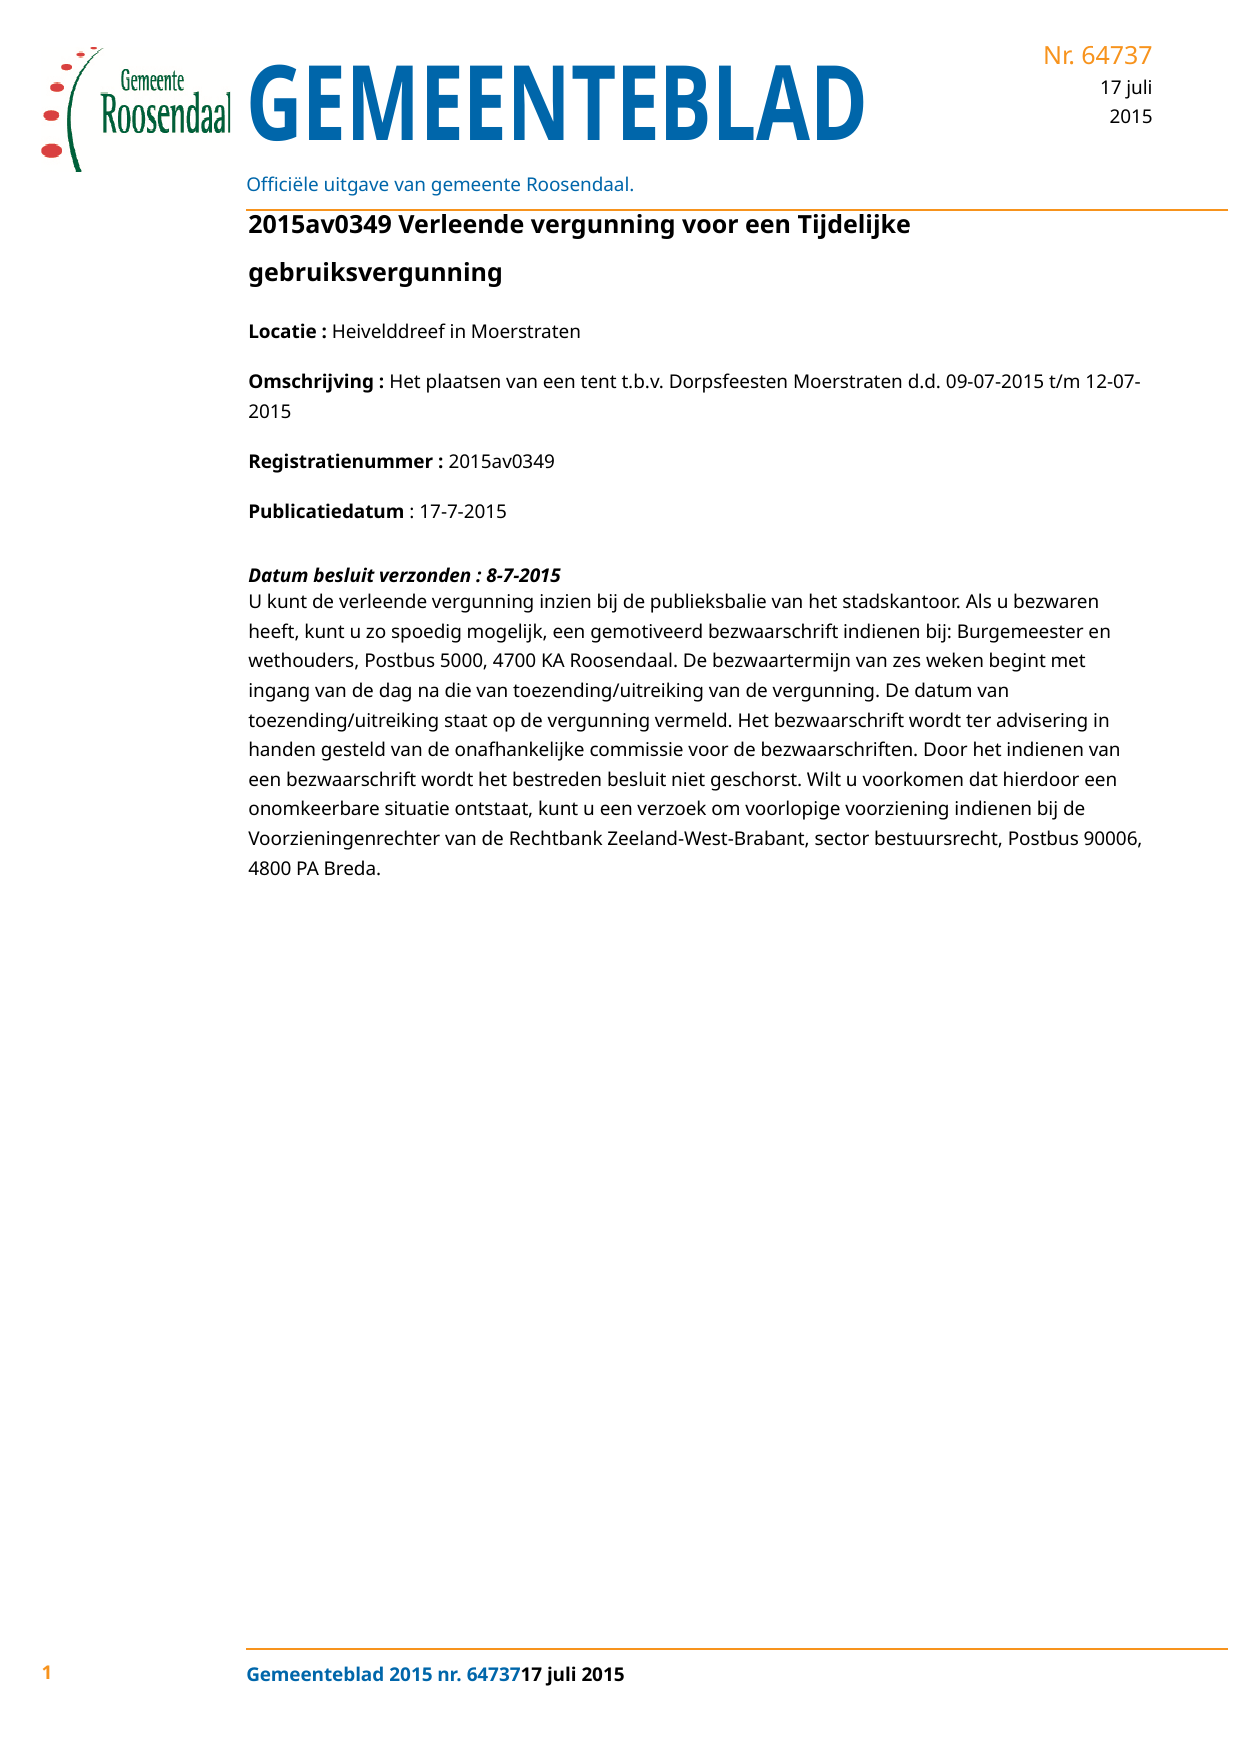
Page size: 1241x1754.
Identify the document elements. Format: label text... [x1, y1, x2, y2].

text Locatie : Heivelddreef in Moerstraten [248, 318, 1152, 344]
text Publicatiedatum : 17-7-2015 [248, 499, 1152, 524]
text Omschrijving : Het plaatsen van een tent t.b.v. Dorpsfeesten Moerstraten d.d. 09-07-2015 t/m 12-07-2015 [248, 368, 1152, 424]
text Datum besluit verzonden : 8-7-2015 [248, 563, 1152, 588]
text Registratienummer : 2015av0349 [248, 448, 1152, 474]
text 2015av0349 Verleende vergunning voor een Tijdelijke gebruiksvergunning [248, 211, 1152, 288]
text U kunt de verleende vergunning inzien bij de publieksbalie van het stadskantoor. Als u bezwaren heeft, kunt u zo spoedig mogelijk, een gemotiveerd bezwaarschrift indienen bij: Burgemeester en wethouders, Postbus 5000, 4700 KA Roosendaal. De bezwaartermijn van zes weken begint met ingang van de dag na die van toezending/uitreiking van de vergunning. De datum van toezending/uitreiking staat op de vergunning vermeld. Het bezwaarschrift wordt ter advisering in handen gesteld van de onafhankelijke commissie voor de bezwaarschriften. Door het indienen van een bezwaarschrift wordt het bestreden besluit niet geschorst. Wilt u voorkomen dat hierdoor een onomkeerbare situatie ontstaat, kunt u een verzoek om voorlopige voorziening indienen bij de Voorzieningenrechter van de Rechtbank Zeeland-West-Brabant, sector bestuursrecht, Postbus 90006, 4800 PA Breda. [248, 588, 1152, 880]
picture [41, 47, 231, 172]
